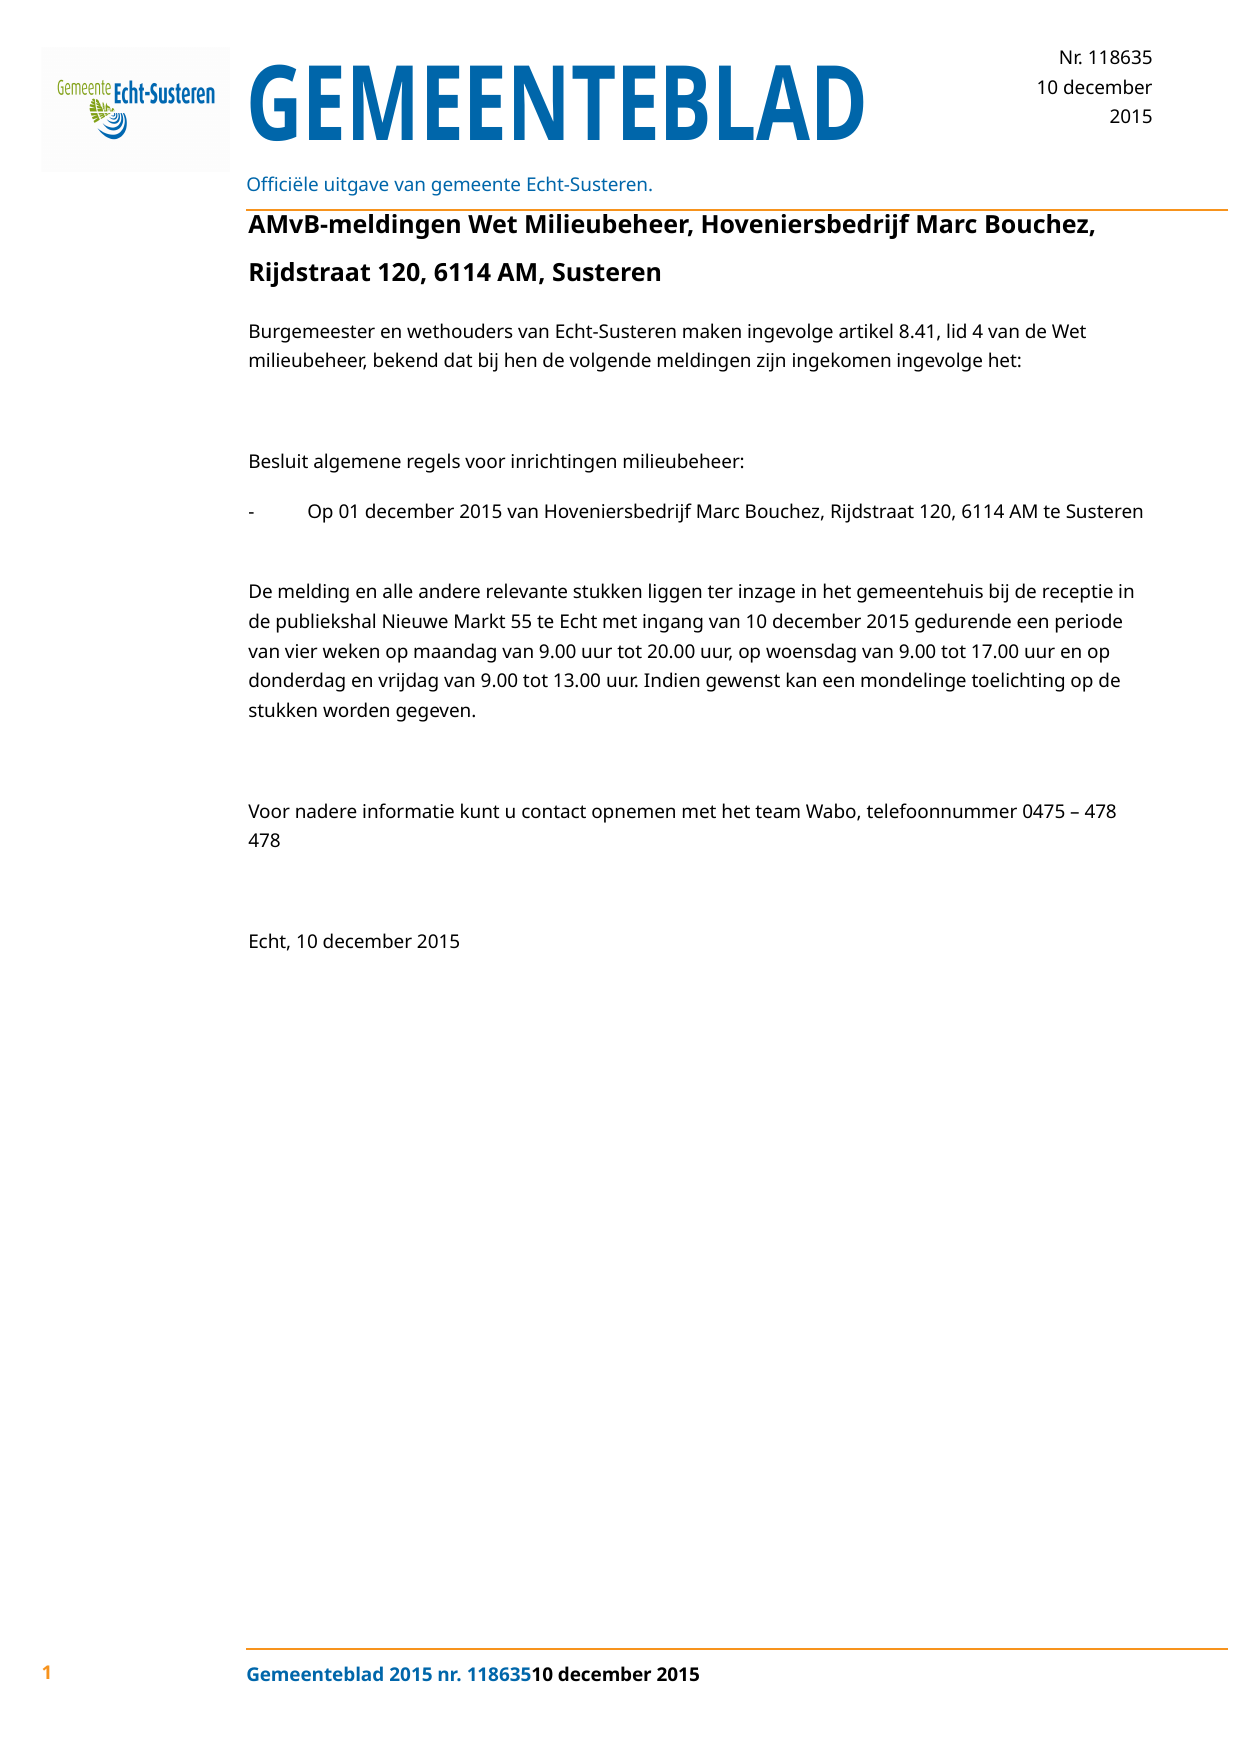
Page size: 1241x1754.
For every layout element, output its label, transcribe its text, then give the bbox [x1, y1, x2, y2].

text Burgemeester en wethouders van Echt-Susteren maken ingevolge artikel 8.41, lid 4 van de Wet milieubeheer, bekend dat bij hen de volgende meldingen zijn ingekomen ingevolge het: [248, 318, 1152, 373]
text AMvB-meldingen Wet Milieubeheer, Hoveniersbedrijf Marc Bouchez, Rijdstraat 120, 6114 AM, Susteren [248, 211, 1152, 288]
text Echt, 10 december 2015 [248, 928, 1152, 954]
text Voor nadere informatie kunt u contact opnemen met het team Wabo, telefoonnummer 0475 – 478 478 [248, 798, 1152, 853]
text Besluit algemene regels voor inrichtingen milieubeheer: [248, 448, 1152, 474]
list Op 01 december 2015 van Hoveniersbedrijf Marc Bouchez, Rijdstraat 120, 6114 AM te Susteren [248, 499, 1152, 524]
text De melding en alle andere relevante stukken liggen ter inzage in het gemeentehuis bij de receptie in de publiekshal Nieuwe Markt 55 te Echt met ingang van 10 december 2015 gedurende een periode van vier weken op maandag van 9.00 uur tot 20.00 uur, op woensdag van 9.00 tot 17.00 uur en op donderdag en vrijdag van 9.00 tot 13.00 uur. Indien gewenst kan een mondelinge toelichting op de stukken worden gegeven. [248, 579, 1152, 723]
picture [41, 47, 231, 172]
